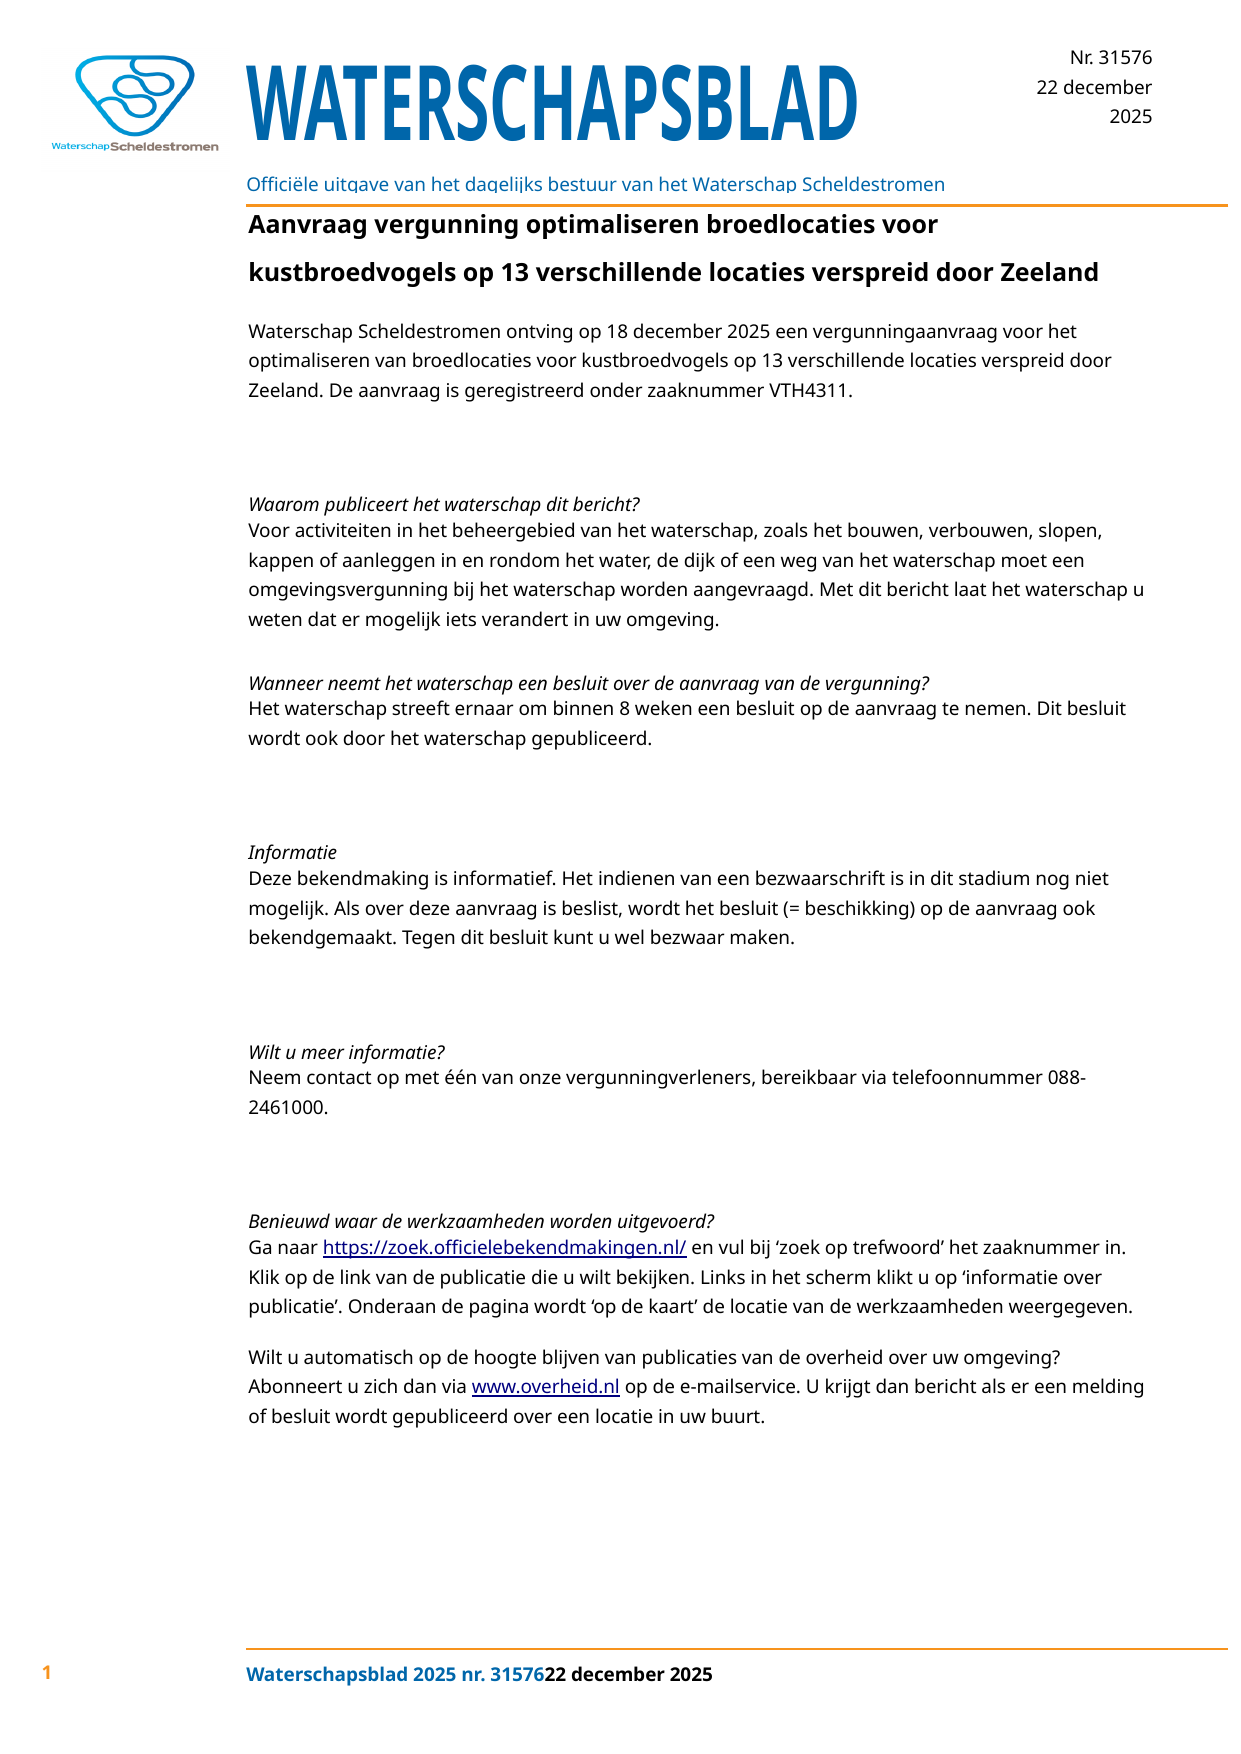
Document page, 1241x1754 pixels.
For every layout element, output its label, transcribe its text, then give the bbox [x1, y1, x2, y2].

text Voor activiteiten in het beheergebied van het waterschap, zoals het bouwen, verbouwen, slopen, kappen of aanleggen in en rondom het water, de dijk of een weg van het waterschap moet een omgevingsvergunning bij het waterschap worden aangevraagd. Met dit bericht laat het waterschap u weten dat er mogelijk iets verandert in uw omgeving. [248, 517, 1152, 632]
text Informatie [248, 839, 1152, 865]
text Waterschap Scheldestromen ontving op 18 december 2025 een vergunningaanvraag voor het optimaliseren van broedlocaties voor kustbroedvogels op 13 verschillende locaties verspreid door Zeeland. De aanvraag is geregistreerd onder zaaknummer VTH4311. [248, 318, 1152, 403]
text Wilt u automatisch op de hoogte blijven van publicaties van de overheid over uw omgeving? Abonneert u zich dan via www.overheid.nl op de e-mailservice. U krijgt dan bericht als er een melding of besluit wordt gepubliceerd over een locatie in uw buurt. [248, 1344, 1152, 1429]
text Wilt u meer informatie? [248, 1039, 1152, 1064]
text Ga naar https://zoek.officielebekendmakingen.nl/ en vul bij ‘zoek op trefwoord’ het zaaknummer in. Klik op de link van de publicatie die u wilt bekijken. Links in het scherm klikt u op ‘informatie over publicatie’. Onderaan de pagina wordt ‘op de kaart’ de locatie van de werkzaamheden weergegeven. [248, 1234, 1152, 1319]
text Benieuwd waar de werkzaamheden worden uitgevoerd? [248, 1208, 1152, 1234]
picture [41, 47, 231, 172]
text Wanneer neemt het waterschap een besluit over de aanvraag van de vergunning? [248, 670, 1152, 696]
text Deze bekendmaking is informatief. Het indienen van een bezwaarschrift is in dit stadium nog niet mogelijk. Als over deze aanvraag is beslist, wordt het besluit (= beschikking) op de aanvraag ook bekendgemaakt. Tegen dit besluit kunt u wel bezwaar maken. [248, 865, 1152, 950]
text Het waterschap streeft ernaar om binnen 8 weken een besluit op de aanvraag te nemen. Dit besluit wordt ook door het waterschap gepubliceerd. [248, 696, 1152, 751]
text Neem contact op met één van onze vergunningverleners, bereikbaar via telefoonnummer 088-2461000. [248, 1064, 1152, 1120]
text Waarom publiceert het waterschap dit bericht? [248, 491, 1152, 517]
text Aanvraag vergunning optimaliseren broedlocaties voor kustbroedvogels op 13 verschillende locaties verspreid door Zeeland [248, 207, 1152, 288]
